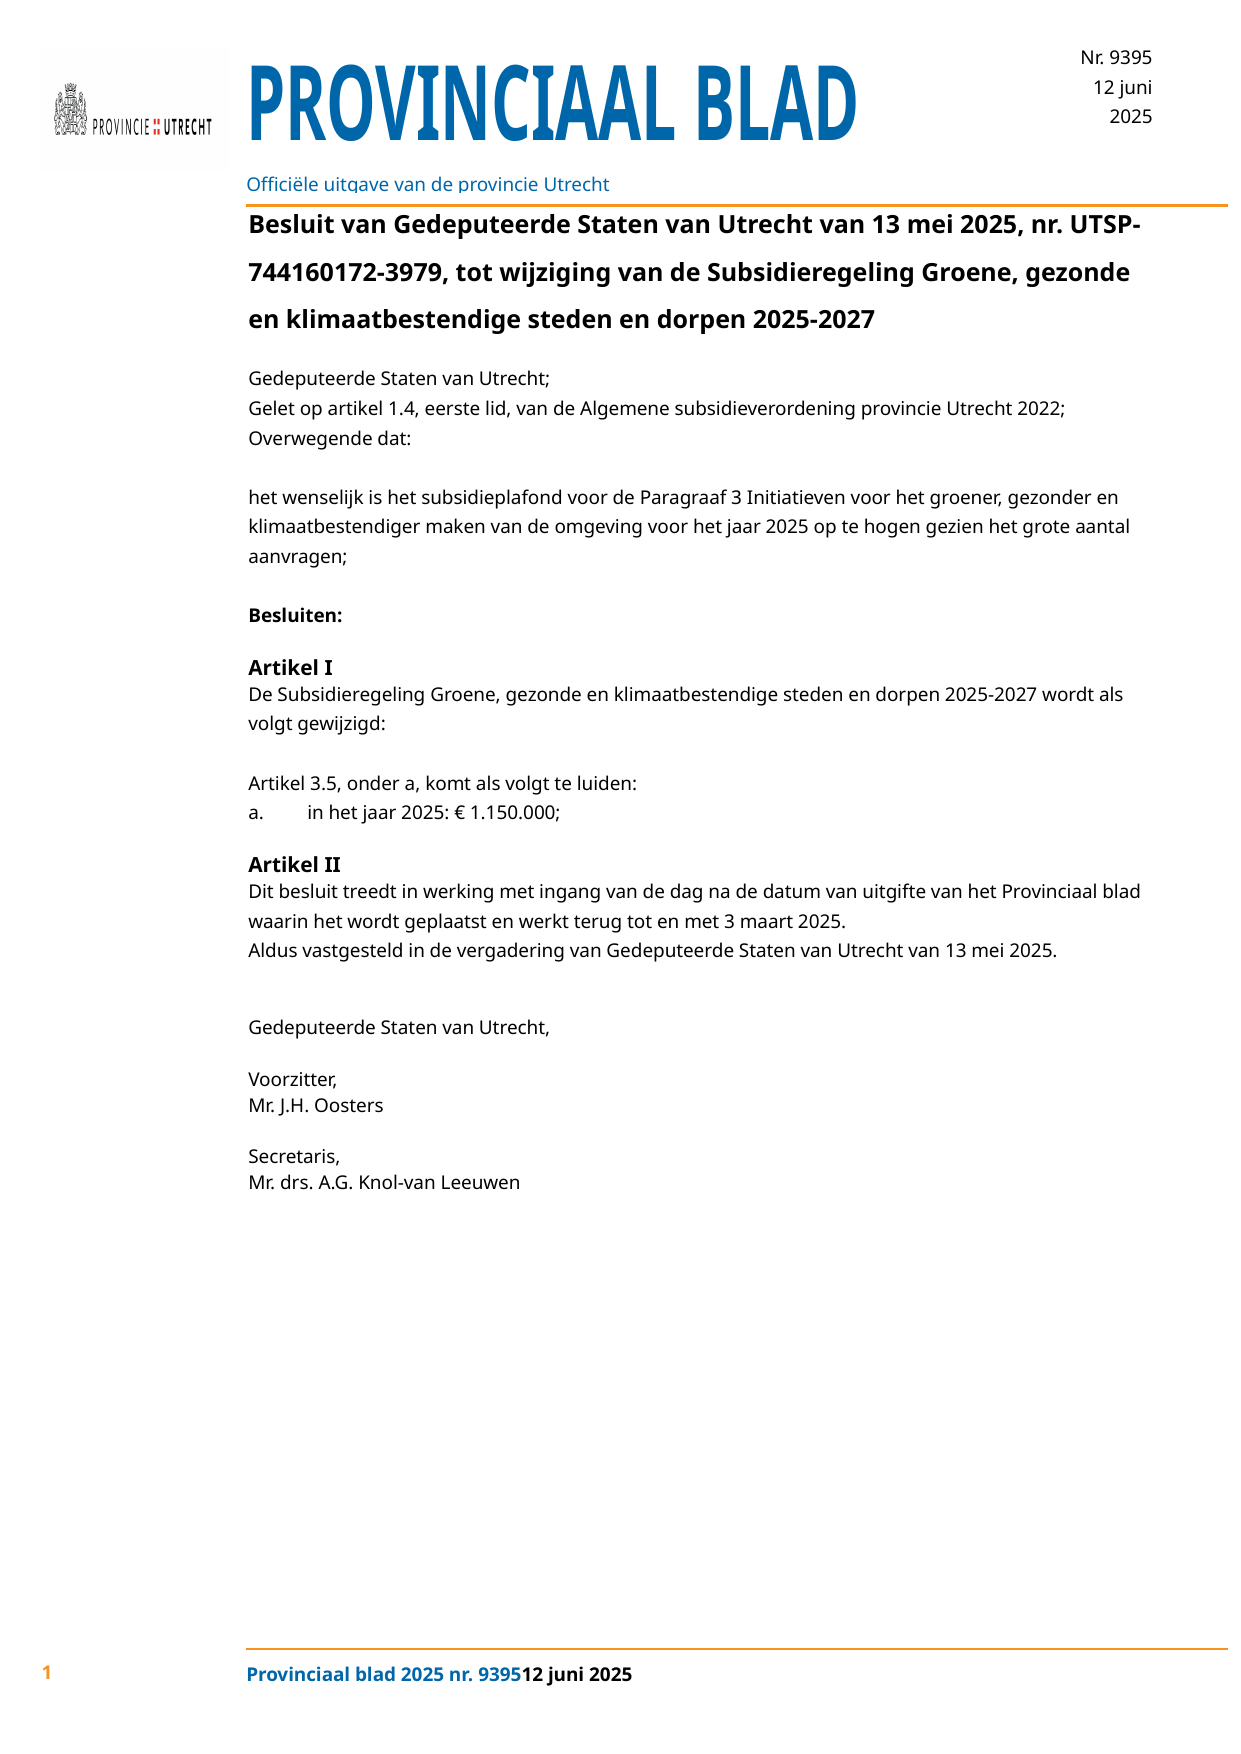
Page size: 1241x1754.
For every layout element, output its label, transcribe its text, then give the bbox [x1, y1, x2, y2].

text De Subsidieregeling Groene, gezonde en klimaatbestendige steden en dorpen 2025-2027 wordt als volgt gewijzigd: [248, 681, 1152, 736]
text Gelet op artikel 1.4, eerste lid, van de Algemene subsidieverordening provincie Utrecht 2022; [248, 395, 1152, 421]
text Mr. J.H. Oosters [248, 1092, 1152, 1117]
text Gedeputeerde Staten van Utrecht; [248, 366, 1152, 391]
text Overwegende dat: [248, 425, 1152, 450]
text Artikel 3.5, onder a, komt als volgt te luiden: [248, 770, 1152, 796]
text Voorzitter, [248, 1066, 1152, 1092]
text Aldus vastgesteld in de vergadering van Gedeputeerde Staten van Utrecht van 13 mei 2025. [248, 937, 1152, 963]
text Artikel I [248, 653, 1152, 681]
text het wenselijk is het subsidieplafond voor de Paragraaf 3 Initiatieven voor het groener, gezonder en klimaatbestendiger maken van de omgeving voor het jaar 2025 op te hogen gezien het grote aantal aanvragen; [248, 484, 1152, 569]
text Besluiten: [248, 602, 1152, 628]
text Artikel II [248, 850, 1152, 878]
text Mr. drs. A.G. Knol-van Leeuwen [248, 1169, 1152, 1195]
text Dit besluit treedt in werking met ingang van de dag na de datum van uitgifte van het Provinciaal blad waarin het wordt geplaatst en werkt terug tot en met 3 maart 2025. [248, 878, 1152, 933]
picture [41, 47, 231, 172]
list in het jaar 2025: € 1.150.000; [248, 799, 1152, 825]
text Gedeputeerde Staten van Utrecht, [248, 1014, 1152, 1040]
text Secretaris, [248, 1143, 1152, 1169]
text Besluit van Gedeputeerde Staten van Utrecht van 13 mei 2025, nr. UTSP-744160172-3979, tot wijziging van de Subsidieregeling Groene, gezonde en klimaatbestendige steden en dorpen 2025-2027 [248, 207, 1152, 336]
